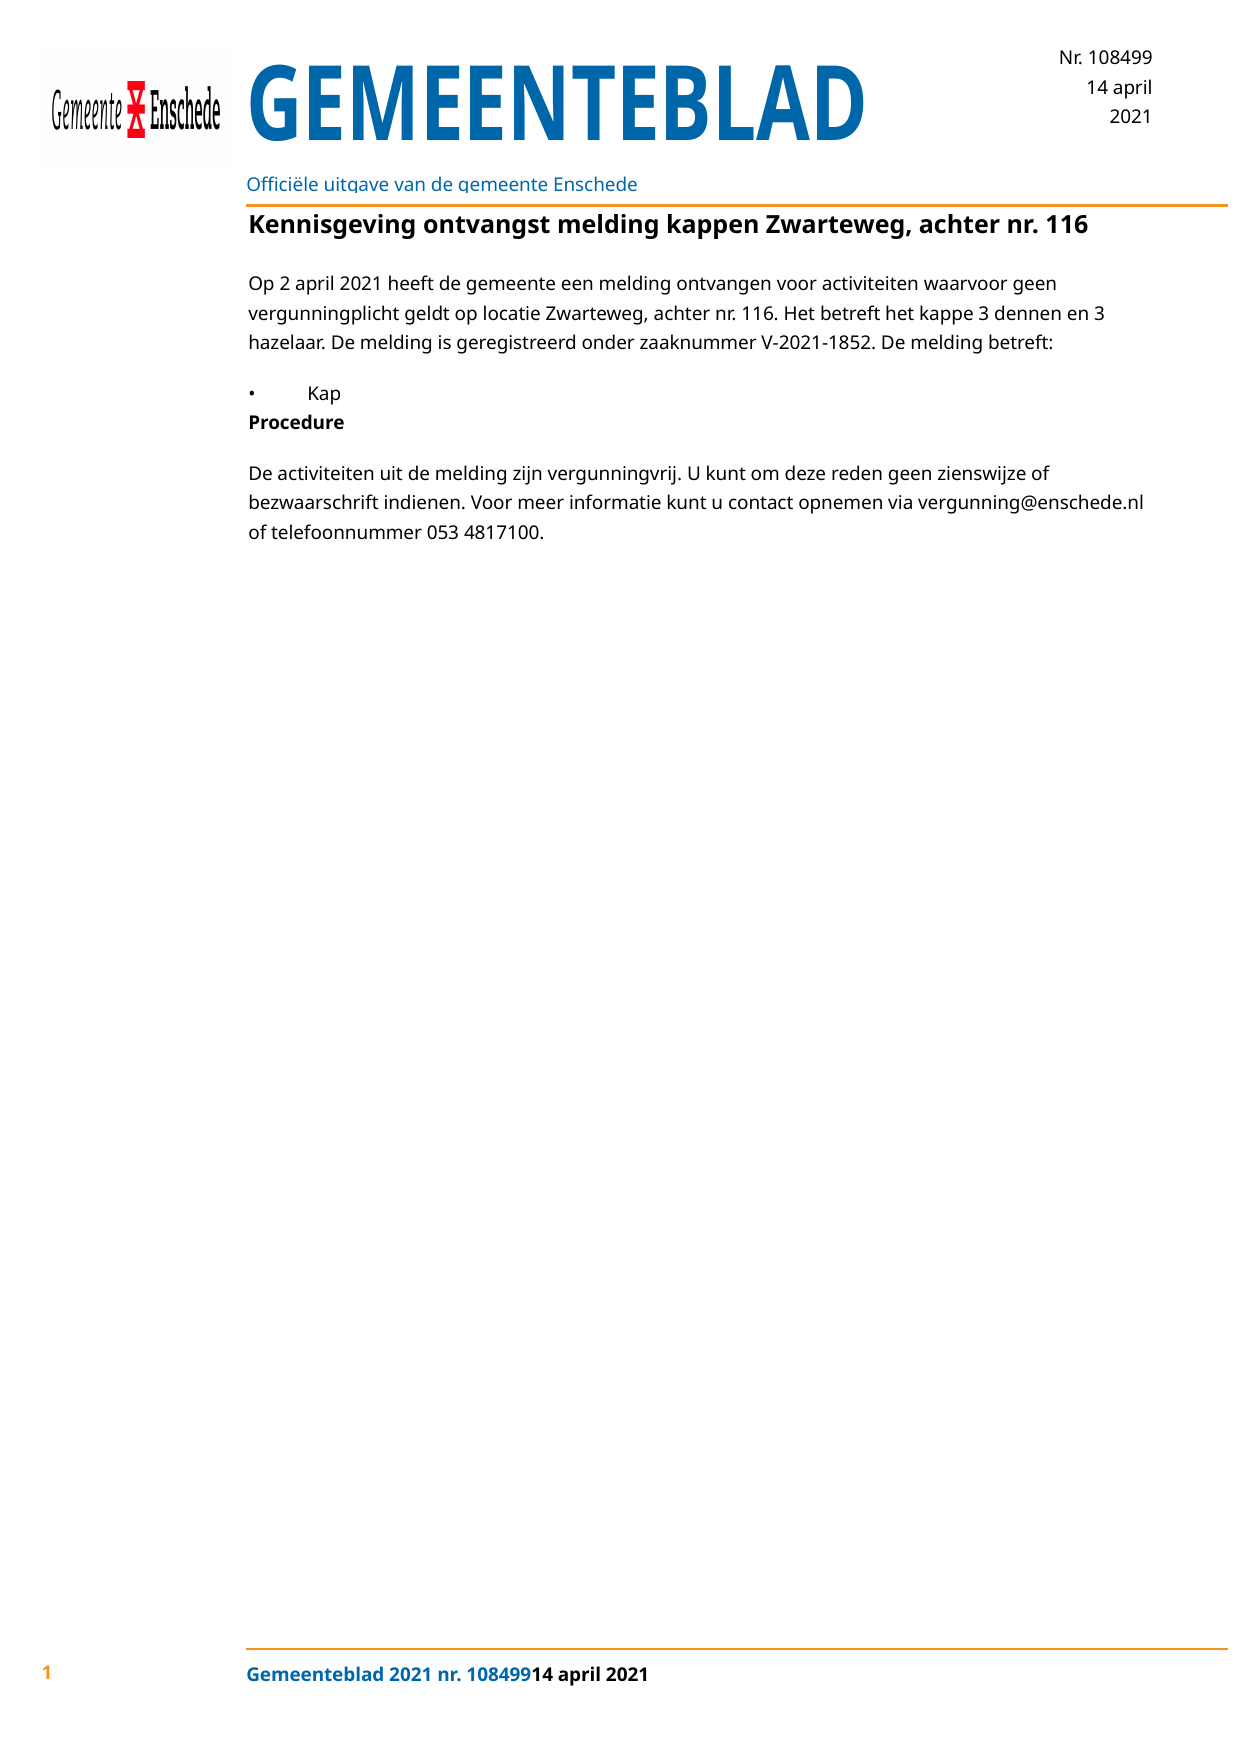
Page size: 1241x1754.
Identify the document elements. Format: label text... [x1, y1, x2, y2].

text Op 2 april 2021 heeft de gemeente een melding ontvangen voor activiteiten waarvoor geen vergunningplicht geldt op locatie Zwarteweg, achter nr. 116. Het betreft het kappe 3 dennen en 3 hazelaar. De melding is geregistreerd onder zaaknummer V-2021-1852. De melding betreft: [248, 270, 1152, 355]
text Procedure [248, 409, 1152, 435]
picture [41, 47, 231, 172]
text De activiteiten uit de melding zijn vergunningvrij. U kunt om deze reden geen zienswijze of bezwaarschrift indienen. Voor meer informatie kunt u contact opnemen via vergunning@enschede.nl of telefoonnummer 053 4817100. [248, 460, 1152, 545]
text Kennisgeving ontvangst melding kappen Zwarteweg, achter nr. 116 [248, 207, 1152, 241]
list Kap [248, 380, 1152, 406]
